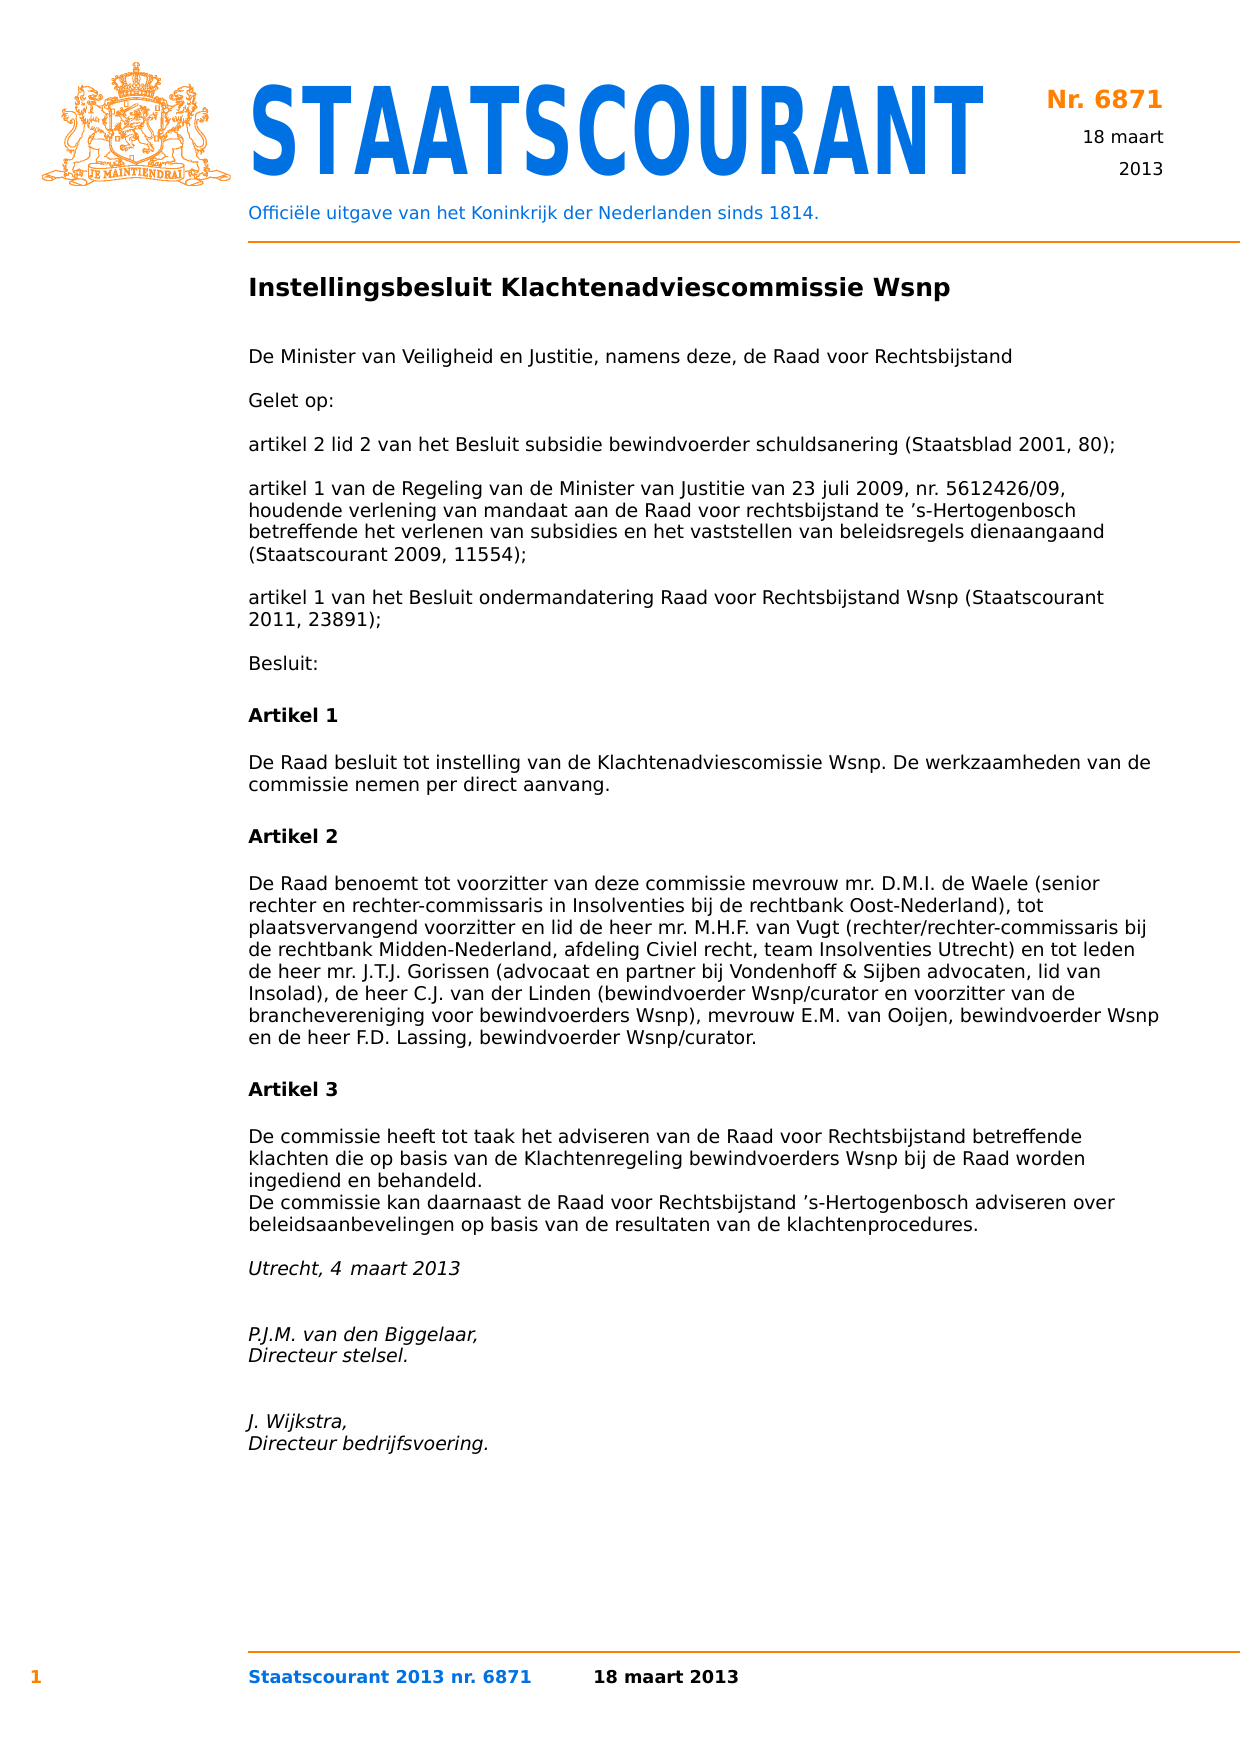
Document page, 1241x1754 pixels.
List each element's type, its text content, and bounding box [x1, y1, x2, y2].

text P.J.M. van den Biggelaar, Directeur stelsel. [248, 1301, 1163, 1367]
text De Raad besluit tot instelling van de Klachtenadviescomissie Wsnp. De werkzaamheden van de commissie nemen per direct aanvang. [248, 752, 1163, 796]
table_cell 2013 [998, 153, 1240, 203]
text artikel 1 van de Regeling van de Minister van Justitie van 23 juli 2009, nr. 5612426/09, houdende verlening van mandaat aan de Raad voor rechtsbijstand te ’s-Hertogenbosch betreffende het verlenen van subsidies en het vaststellen van beleidsregels dienaangaand (Staatscourant 2009, 11554); [248, 477, 1163, 565]
table_header Nr. 6871 [998, 62, 1240, 121]
text De commissie heeft tot taak het adviseren van de Raad voor Rechtsbijstand betreffende klachten die op basis van de Klachtenregeling bewindvoerders Wsnp bij de Raad worden ingediend en behandeld. [248, 1126, 1163, 1192]
subtitle Artikel 3 [248, 1079, 1163, 1101]
subtitle Artikel 1 [248, 705, 1163, 727]
text artikel 2 lid 2 van het Besluit subsidie bewindvoerder schuldsanering (Staatsblad 2001, 80); [248, 434, 1163, 456]
subtitle Instellingsbesluit Klachtenadviescommissie Wsnp [248, 273, 1163, 302]
text De Raad benoemt tot voorzitter van deze commissie mevrouw mr. D.M.I. de Waele (senior rechter en rechter-commissaris in Insolventies bij de rechtbank Oost-Nederland), tot plaatsvervangend voorzitter en lid de heer mr. M.H.F. van Vugt (rechter/rechter-commissaris bij de rechtbank Midden-Nederland, afdeling Civiel recht, team Insolventies Utrecht) en tot leden de heer mr. J.T.J. Gorissen (advocaat en partner bij Vondenhoff & Sijben advocaten, lid van Insolad), de heer C.J. van der Linden (bewindvoerder Wsnp/curator en voorzitter van de branchevereniging voor bewindvoerders Wsnp), mevrouw E.M. van Ooijen, bewindvoerder Wsnp en de heer F.D. Lassing, bewindvoerder Wsnp/curator. [248, 873, 1163, 1049]
text De commissie kan daarnaast de Raad voor Rechtsbijstand ’s-Hertogenbosch adviseren over beleidsaanbevelingen op basis van de resultaten van de klachtenprocedures. [248, 1192, 1163, 1236]
picture [41, 62, 231, 186]
subtitle Artikel 2 [248, 826, 1163, 848]
table_header STAATSCOURANT [248, 62, 998, 203]
text Gelet op: [248, 390, 1163, 412]
text artikel 1 van het Besluit ondermandatering Raad voor Rechtsbijstand Wsnp (Staatscourant 2011, 23891); [248, 587, 1163, 631]
text Besluit: [248, 653, 1163, 675]
table_header [25, 62, 248, 241]
table_cell Officiële uitgave van het Koninkrijk der Nederlanden sinds 1814. [248, 203, 1240, 241]
text Utrecht, 4 maart 2013 [248, 1258, 1163, 1279]
text De Minister van Veiligheid en Justitie, namens deze, de Raad voor Rechtsbijstand [248, 346, 1163, 368]
text J. Wijkstra, Directeur bedrijfsvoering. [248, 1389, 1163, 1455]
table_cell 18 maart [998, 121, 1240, 153]
